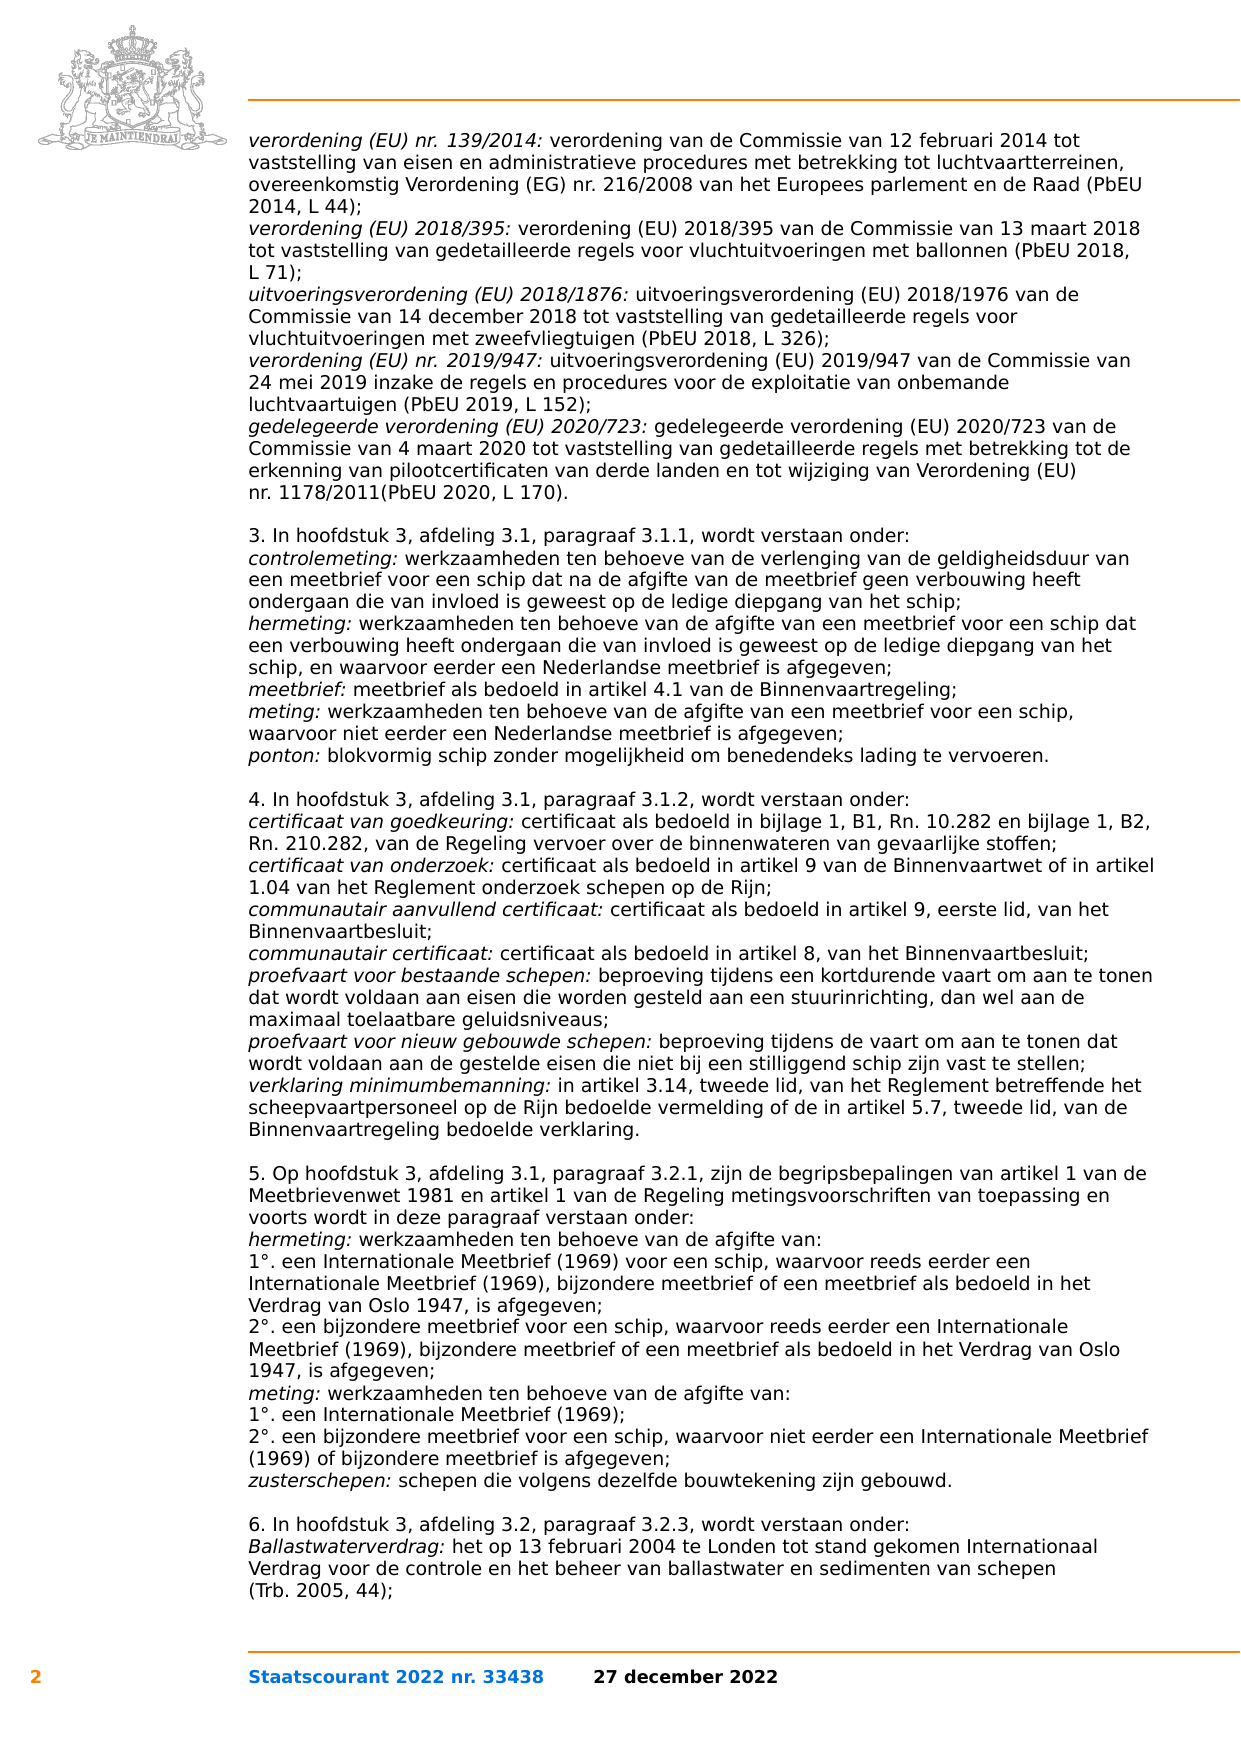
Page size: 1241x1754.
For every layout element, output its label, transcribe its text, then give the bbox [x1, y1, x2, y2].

text proefvaart voor nieuw gebouwde schepen: beproeving tijdens de vaart om aan te tonen dat wordt voldaan aan de gestelde eisen die niet bij een stilliggend schip zijn vast te stellen; [248, 1031, 1163, 1075]
text hermeting: werkzaamheden ten behoeve van de afgifte van een meetbrief voor een schip dat een verbouwing heeft ondergaan die van invloed is geweest op de ledige diepgang van het schip, en waarvoor eerder een Nederlandse meetbrief is afgegeven; [248, 613, 1163, 679]
picture [38, 25, 227, 150]
text 2°. een bijzondere meetbrief voor een schip, waarvoor niet eerder een Internationale Meetbrief (1969) of bijzondere meetbrief is afgegeven; [248, 1426, 1163, 1470]
text controlemeting: werkzaamheden ten behoeve van de verlenging van de geldigheidsduur van een meetbrief voor een schip dat na de afgifte van de meetbrief geen verbouwing heeft ondergaan die van invloed is geweest op de ledige diepgang van het schip; [248, 547, 1163, 613]
text 1°. een Internationale Meetbrief (1969); [248, 1404, 1163, 1426]
text proefvaart voor bestaande schepen: beproeving tijdens een kortdurende vaart om aan te tonen dat wordt voldaan aan eisen die worden gesteld aan een stuurinrichting, dan wel aan de maximaal toelaatbare geluidsniveaus; [248, 965, 1163, 1031]
text certificaat van goedkeuring: certificaat als bedoeld in bijlage 1, B1, Rn. 10.282 en bijlage 1, B2, Rn. 210.282, van de Regeling vervoer over de binnenwateren van gevaarlijke stoffen; [248, 811, 1163, 855]
text 3. In hoofdstuk 3, afdeling 3.1, paragraaf 3.1.1, wordt verstaan onder: [248, 525, 1163, 547]
text ponton: blokvormig schip zonder mogelijkheid om benedendeks lading te vervoeren. [248, 745, 1163, 767]
text communautair aanvullend certificaat: certificaat als bedoeld in artikel 9, eerste lid, van het Binnenvaartbesluit; [248, 899, 1163, 943]
text hermeting: werkzaamheden ten behoeve van de afgifte van: [248, 1228, 1163, 1251]
text 5. Op hoofdstuk 3, afdeling 3.1, paragraaf 3.2.1, zijn de begripsbepalingen van artikel 1 van de Meetbrievenwet 1981 en artikel 1 van de Regeling metingsvoorschriften van toepassing en voorts wordt in deze paragraaf verstaan onder: [248, 1163, 1163, 1228]
text 4. In hoofdstuk 3, afdeling 3.1, paragraaf 3.1.2, wordt verstaan onder: [248, 789, 1163, 811]
text uitvoeringsverordening (EU) 2018/1876: uitvoeringsverordening (EU) 2018/1976 van de Commissie van 14 december 2018 tot vaststelling van gedetailleerde regels voor vluchtuitvoeringen met zweefvliegtuigen (PbEU 2018, L 326); [248, 284, 1163, 350]
text verordening (EU) nr. 2019/947: uitvoeringsverordening (EU) 2019/947 van de Commissie van 24 mei 2019 inzake de regels en procedures voor de exploitatie van onbemande luchtvaartuigen (PbEU 2019, L 152); [248, 350, 1163, 416]
text gedelegeerde verordening (EU) 2020/723: gedelegeerde verordening (EU) 2020/723 van de Commissie van 4 maart 2020 tot vaststelling van gedetailleerde regels met betrekking tot de erkenning van pilootcertificaten van derde landen en tot wijziging van Verordening (EU) nr. 1178/2011(PbEU 2020, L 170). [248, 416, 1163, 503]
text 6. In hoofdstuk 3, afdeling 3.2, paragraaf 3.2.3, wordt verstaan onder: [248, 1514, 1163, 1536]
text certificaat van onderzoek: certificaat als bedoeld in artikel 9 van de Binnenvaartwet of in artikel 1.04 van het Reglement onderzoek schepen op de Rijn; [248, 855, 1163, 899]
text communautair certificaat: certificaat als bedoeld in artikel 8, van het Binnenvaartbesluit; [248, 943, 1163, 965]
text 2°. een bijzondere meetbrief voor een schip, waarvoor reeds eerder een Internationale Meetbrief (1969), bijzondere meetbrief of een meetbrief als bedoeld in het Verdrag van Oslo 1947, is afgegeven; [248, 1316, 1163, 1382]
text verordening (EU) nr. 139/2014: verordening van de Commissie van 12 februari 2014 tot vaststelling van eisen en administratieve procedures met betrekking tot luchtvaartterreinen, overeenkomstig Verordening (EG) nr. 216/2008 van het Europees parlement en de Raad (PbEU 2014, L 44); [248, 130, 1163, 218]
text Ballastwaterverdrag: het op 13 februari 2004 te Londen tot stand gekomen Internationaal Verdrag voor de controle en het beheer van ballastwater en sedimenten van schepen (Trb. 2005, 44); [248, 1536, 1163, 1602]
text verordening (EU) 2018/395: verordening (EU) 2018/395 van de Commissie van 13 maart 2018 tot vaststelling van gedetailleerde regels voor vluchtuitvoeringen met ballonnen (PbEU 2018, L 71); [248, 218, 1163, 284]
text zusterschepen: schepen die volgens dezelfde bouwtekening zijn gebouwd. [248, 1470, 1163, 1492]
text meting: werkzaamheden ten behoeve van de afgifte van: [248, 1382, 1163, 1404]
text meting: werkzaamheden ten behoeve van de afgifte van een meetbrief voor een schip, waarvoor niet eerder een Nederlandse meetbrief is afgegeven; [248, 701, 1163, 745]
text verklaring minimumbemanning: in artikel 3.14, tweede lid, van het Reglement betreffende het scheepvaartpersoneel op de Rijn bedoelde vermelding of de in artikel 5.7, tweede lid, van de Binnenvaartregeling bedoelde verklaring. [248, 1075, 1163, 1141]
text 1°. een Internationale Meetbrief (1969) voor een schip, waarvoor reeds eerder een Internationale Meetbrief (1969), bijzondere meetbrief of een meetbrief als bedoeld in het Verdrag van Oslo 1947, is afgegeven; [248, 1251, 1163, 1316]
text meetbrief: meetbrief als bedoeld in artikel 4.1 van de Binnenvaartregeling; [248, 679, 1163, 701]
